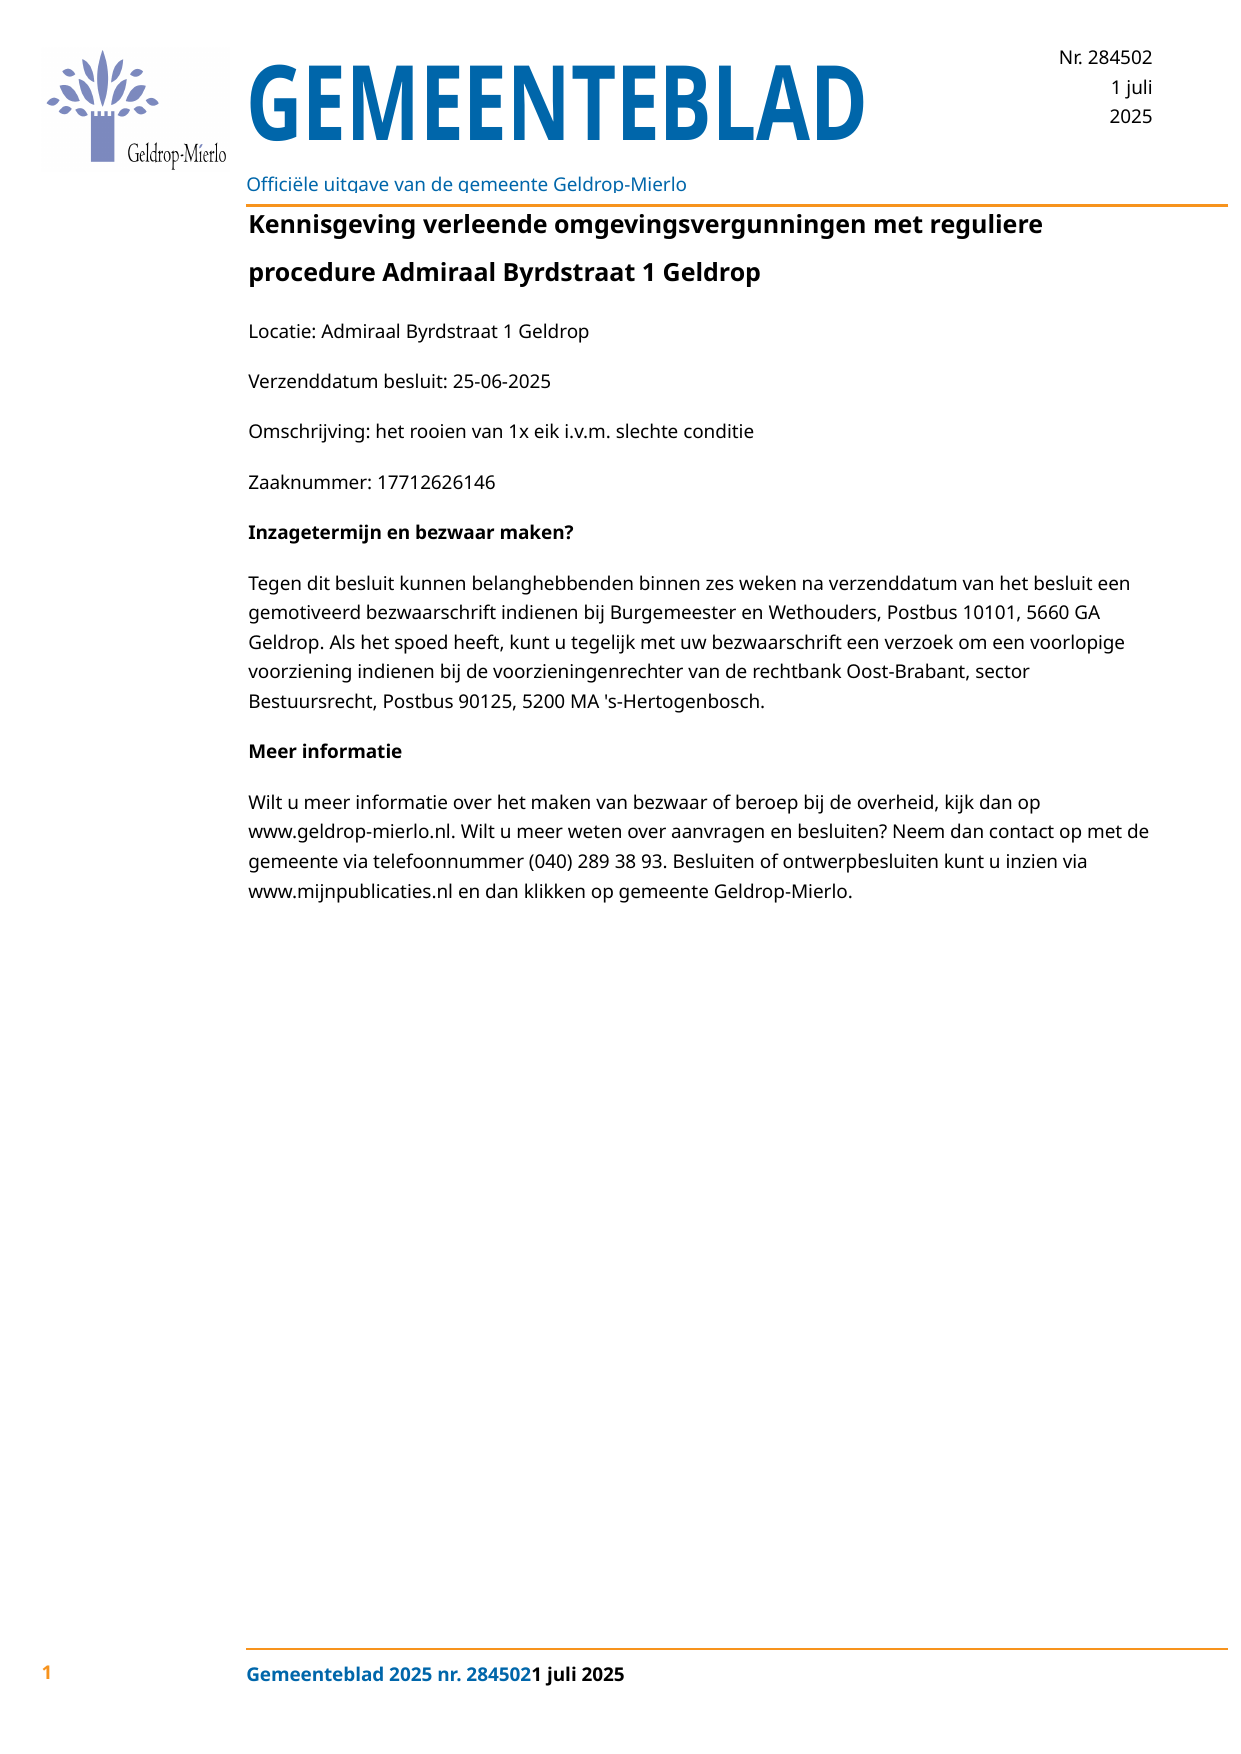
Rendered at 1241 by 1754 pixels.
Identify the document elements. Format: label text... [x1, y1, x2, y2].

text Meer informatie [248, 739, 1152, 764]
text Zaaknummer: 17712626146 [248, 469, 1152, 495]
text Wilt u meer informatie over het maken van bezwaar of beroep bij de overheid, kijk dan op www.geldrop-mierlo.nl. Wilt u meer weten over aanvragen en besluiten? Neem dan contact op met de gemeente via telefoonnummer (040) 289 38 93. Besluiten of ontwerpbesluiten kunt u inzien via www.mijnpublicaties.nl en dan klikken op gemeente Geldrop-Mierlo. [248, 789, 1152, 904]
text Verzenddatum besluit: 25-06-2025 [248, 368, 1152, 394]
text Inzagetermijn en bezwaar maken? [248, 519, 1152, 545]
text Omschrijving: het rooien van 1x eik i.v.m. slechte conditie [248, 419, 1152, 444]
text Tegen dit besluit kunnen belanghebbenden binnen zes weken na verzenddatum van het besluit een gemotiveerd bezwaarschrift indienen bij Burgemeester en Wethouders, Postbus 10101, 5660 GA Geldrop. Als het spoed heeft, kunt u tegelijk met uw bezwaarschrift een verzoek om een voorlopige voorziening indienen bij de voorzieningenrechter van de rechtbank Oost-Brabant, sector Bestuursrecht, Postbus 90125, 5200 MA 's-Hertogenbosch. [248, 570, 1152, 714]
text Locatie: Admiraal Byrdstraat 1 Geldrop [248, 318, 1152, 344]
text Kennisgeving verleende omgevingsvergunningen met reguliere procedure Admiraal Byrdstraat 1 Geldrop [248, 207, 1152, 288]
picture [41, 47, 231, 172]
